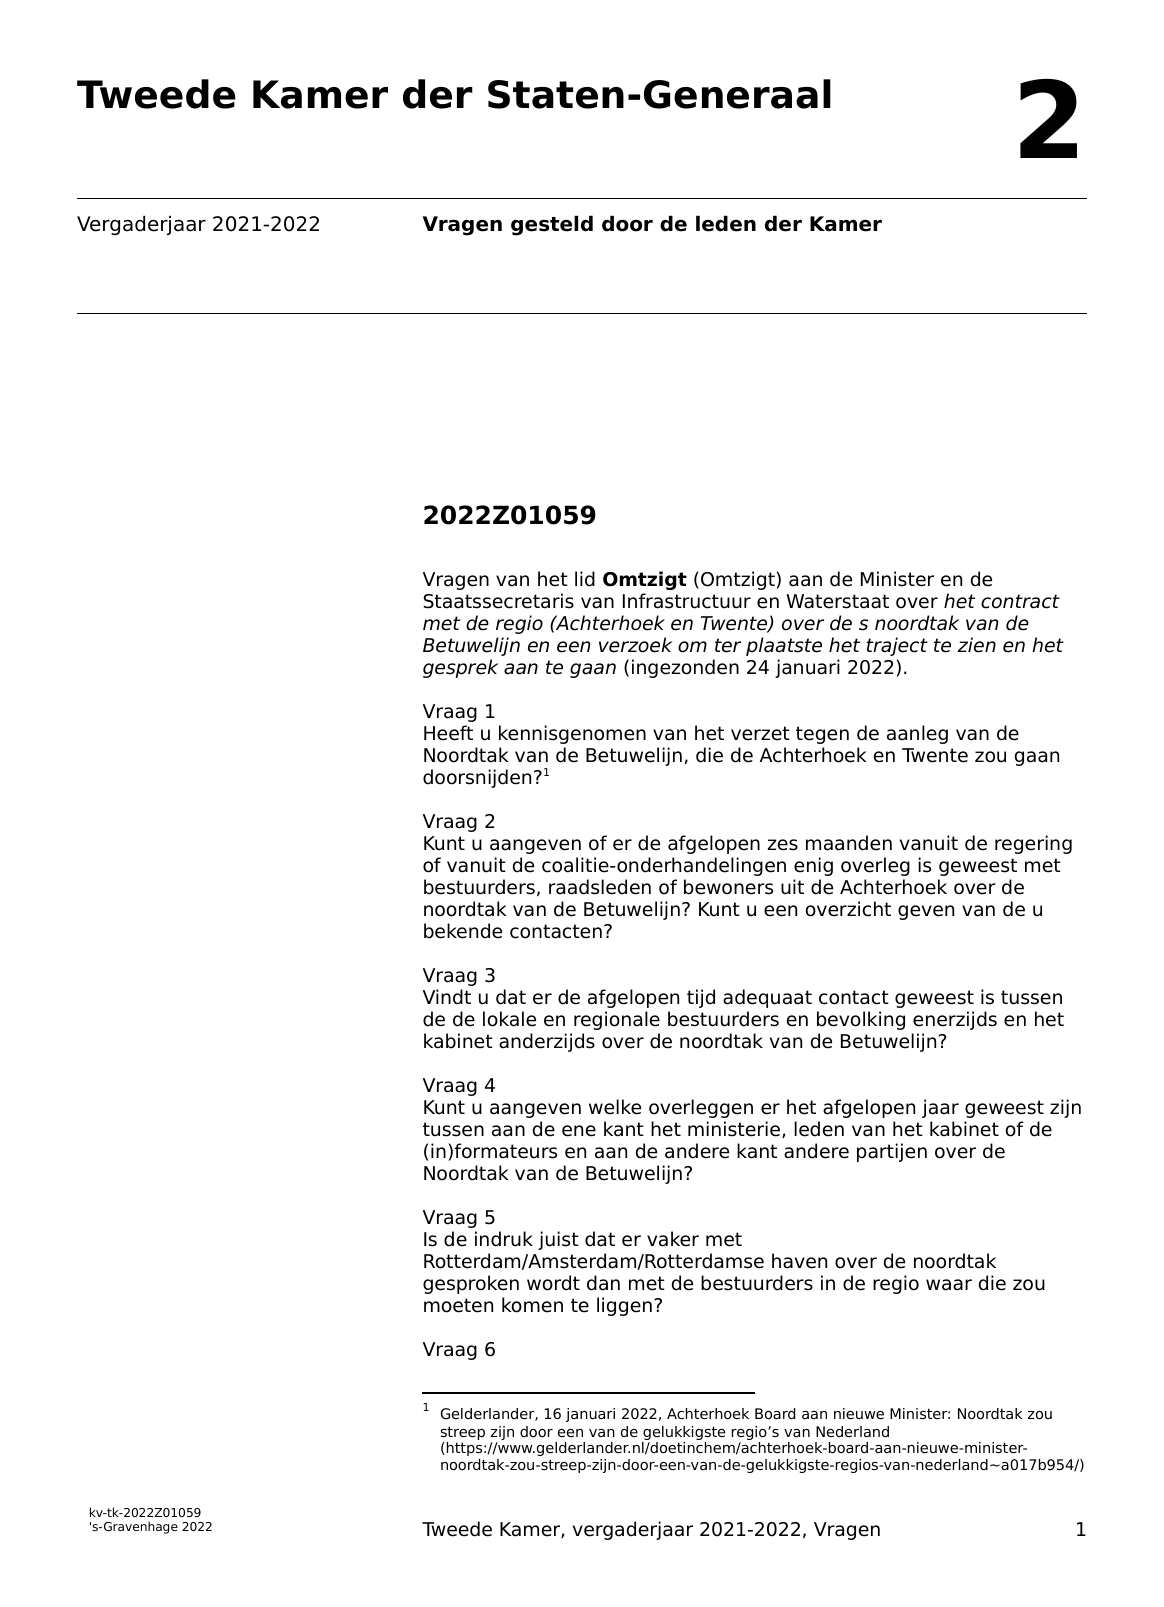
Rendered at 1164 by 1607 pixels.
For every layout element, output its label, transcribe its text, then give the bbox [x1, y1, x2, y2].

text Vraag 1 [422, 701, 1087, 723]
text Vraag 3 [422, 965, 1087, 987]
table_header Tweede Kamer der Staten-Generaal [77, 59, 886, 198]
table_header 2 [886, 59, 1087, 198]
text Vraag 6 [422, 1339, 1087, 1361]
text Vraag 5 [422, 1207, 1087, 1229]
text Kunt u aangeven welke overleggen er het afgelopen jaar geweest zijn tussen aan de ene kant het ministerie, leden van het kabinet of de (in)formateurs en aan de andere kant andere partijen over de Noordtak van de Betuwelijn? [422, 1097, 1087, 1185]
text Vraag 2 [422, 811, 1087, 833]
text Vragen van het lid Omtzigt (Omtzigt) aan de Minister en de Staatssecretaris van Infrastructuur en Waterstaat over het contract met de regio (Achterhoek en Twente) over de s noordtak van de Betuwelijn en een verzoek om ter plaatste het traject te zien en het gesprek aan te gaan (ingezonden 24 januari 2022). [422, 569, 1087, 679]
text Is de indruk juist dat er vaker met Rotterdam/Amsterdam/Rotterdamse haven over de noordtak gesproken wordt dan met de bestuurders in de regio waar die zou moeten komen te liggen? [422, 1229, 1087, 1317]
text 2022Z01059 [422, 501, 1087, 531]
text kv-tk-2022Z01059 [88, 1506, 323, 1520]
table_cell Vragen gesteld door de leden der Kamer [422, 199, 1087, 313]
text 's-Gravenhage 2022 [88, 1520, 323, 1534]
text Gelderlander, 16 januari 2022, Achterhoek Board aan nieuwe Minister: Noordtak zou streep zijn door een van de gelukkigste regio’s van Nederland (https://www.gelderlander.nl/doetinchem/achterhoek-board-aan-nieuwe-minister-noordtak-zou-streep-zijn-door-een-van-de-gelukkigste-regios-van-nederland~a017b954/) [422, 1402, 1087, 1474]
text Vindt u dat er de afgelopen tijd adequaat contact geweest is tussen de de lokale en regionale bestuurders en bevolking enerzijds en het kabinet anderzijds over de noordtak van de Betuwelijn? [422, 987, 1087, 1053]
text Vraag 4 [422, 1075, 1087, 1097]
text Kunt u aangeven of er de afgelopen zes maanden vanuit de regering of vanuit de coalitie-onderhandelingen enig overleg is geweest met bestuurders, raadsleden of bewoners uit de Achterhoek over de noordtak van de Betuwelijn? Kunt u een overzicht geven van de u bekende contacten? [422, 833, 1087, 943]
table_cell Vergaderjaar 2021-2022 [77, 199, 422, 313]
text Heeft u kennisgenomen van het verzet tegen de aanleg van de Noordtak van de Betuwelijn, die de Achterhoek en Twente zou gaan doorsnijden? [422, 723, 1087, 789]
